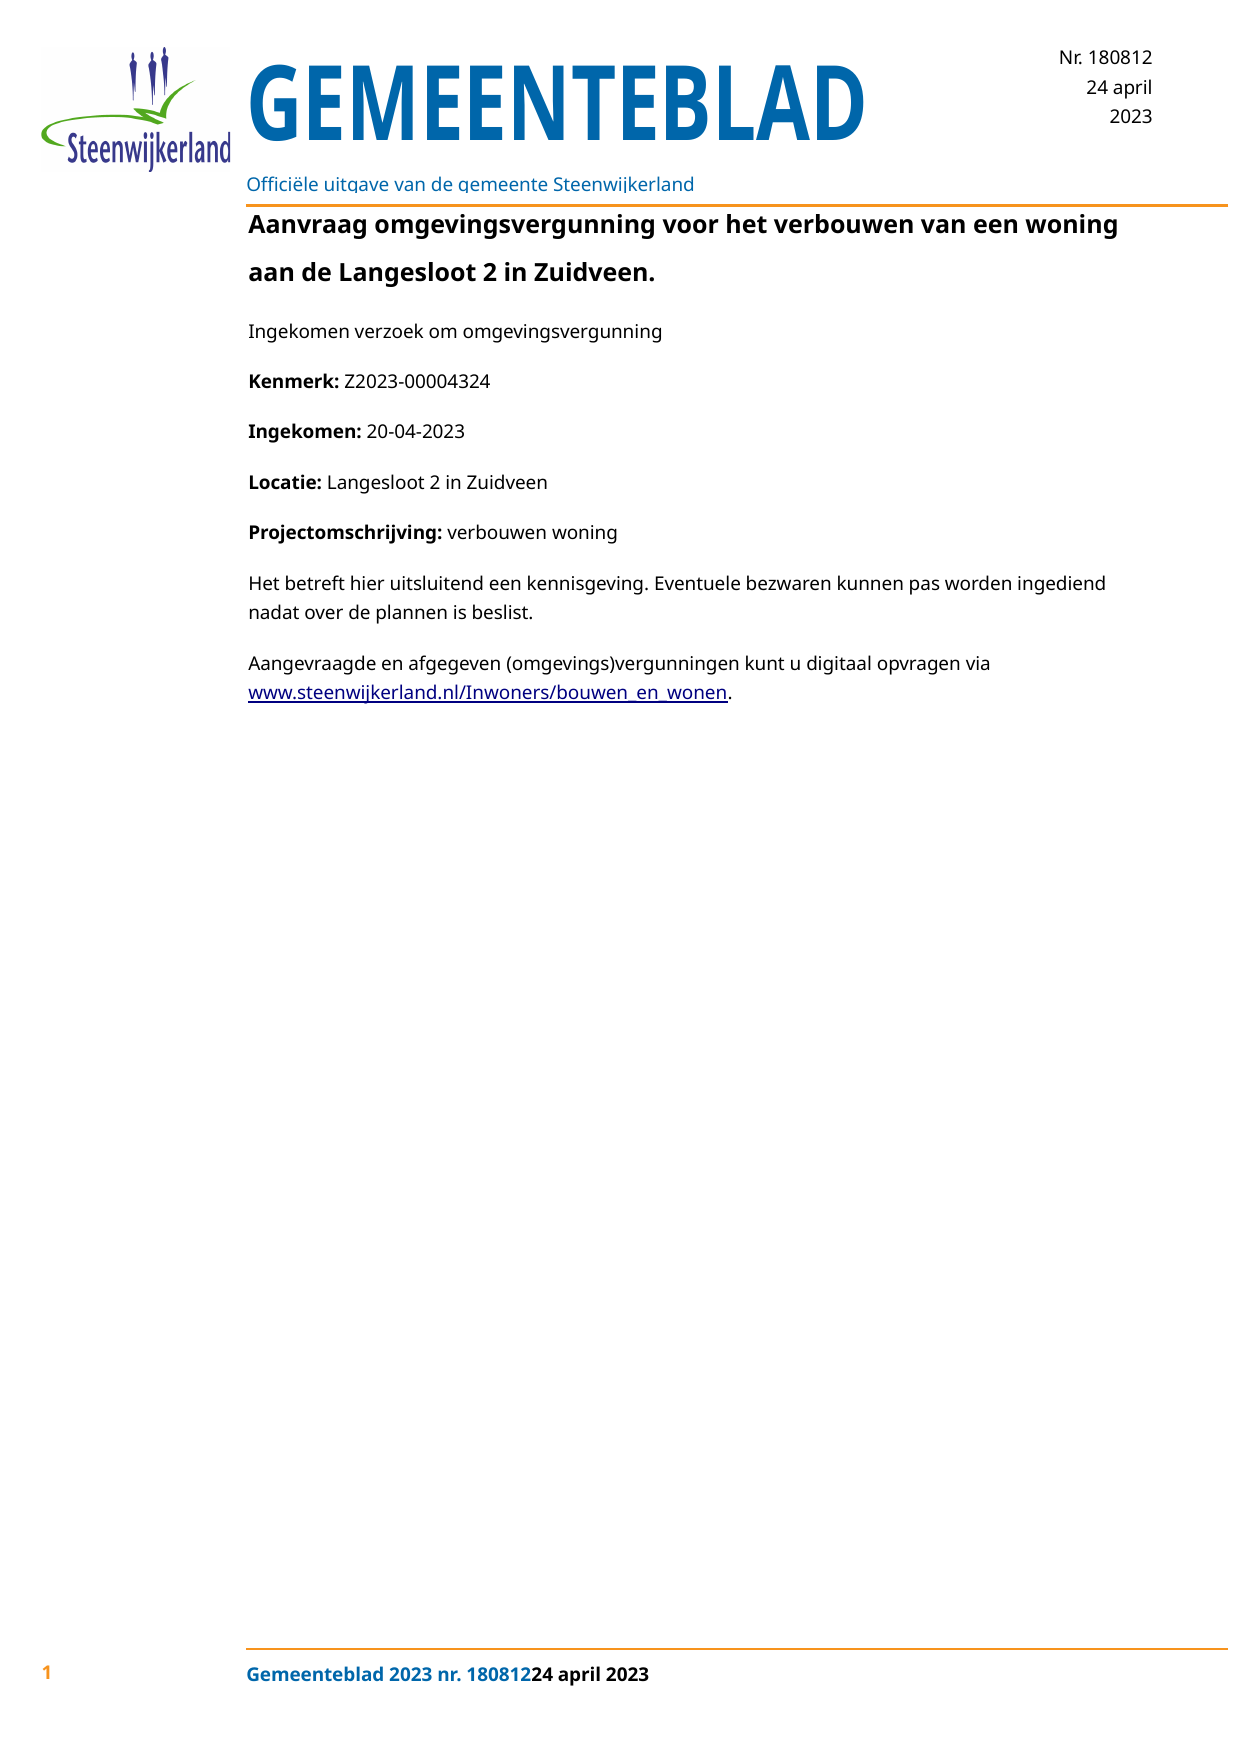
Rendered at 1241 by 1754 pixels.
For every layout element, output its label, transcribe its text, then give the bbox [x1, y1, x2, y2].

text Projectomschrijving: verbouwen woning [248, 519, 1152, 545]
text Aanvraag omgevingsvergunning voor het verbouwen van een woning aan de Langesloot 2 in Zuidveen. [248, 207, 1152, 288]
text Kenmerk: Z2023-00004324 [248, 368, 1152, 394]
text Ingekomen verzoek om omgevingsvergunning [248, 318, 1152, 344]
text Het betreft hier uitsluitend een kennisgeving. Eventuele bezwaren kunnen pas worden ingediend nadat over de plannen is beslist. [248, 570, 1152, 625]
text Locatie: Langesloot 2 in Zuidveen [248, 469, 1152, 495]
text Aangevraagde en afgegeven (omgevings)vergunningen kunt u digitaal opvragen via www.steenwijkerland.nl/Inwoners/bouwen_en_wonen. [248, 650, 1152, 705]
text Ingekomen: 20-04-2023 [248, 419, 1152, 444]
picture [41, 47, 231, 172]
